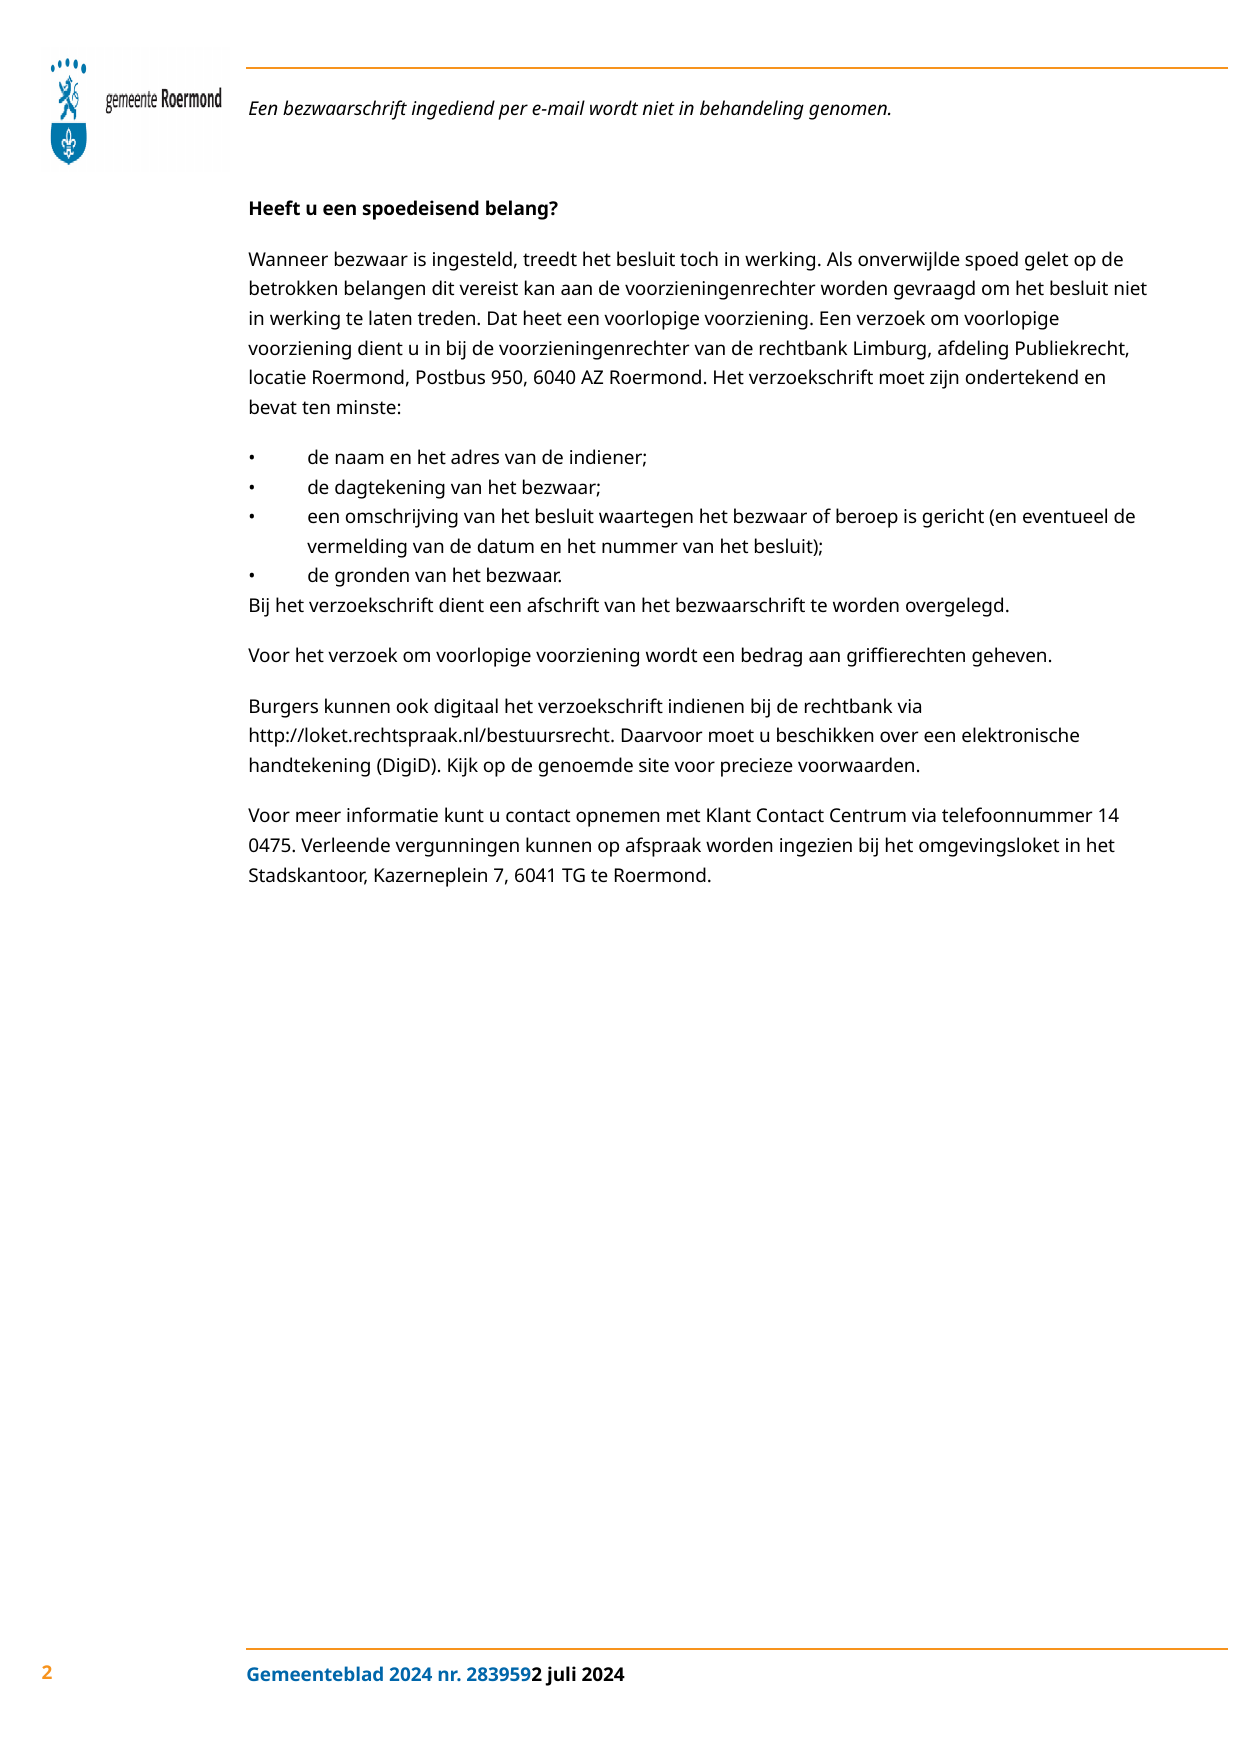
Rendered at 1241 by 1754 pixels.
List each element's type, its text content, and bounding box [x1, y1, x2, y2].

list de dagtekening van het bezwaar; [248, 474, 1152, 500]
text Wanneer bezwaar is ingesteld, treedt het besluit toch in werking. Als onverwijlde spoed gelet op de betrokken belangen dit vereist kan aan de voorzieningenrechter worden gevraagd om het besluit niet in werking te laten treden. Dat heet een voorlopige voorziening. Een verzoek om voorlopige voorziening dient u in bij de voorzieningenrechter van de rechtbank Limburg, afdeling Publiekrecht, locatie Roermond, Postbus 950, 6040 AZ Roermond. Het verzoekschrift moet zijn ondertekend en bevat ten minste: [248, 246, 1152, 420]
picture [41, 47, 231, 172]
text Heeft u een spoedeisend belang? [248, 196, 1152, 221]
text Burgers kunnen ook digitaal het verzoekschrift indienen bij de rechtbank via http://loket.rechtspraak.nl/bestuursrecht. Daarvoor moet u beschikken over een elektronische handtekening (DigiD). Kijk op de genoemde site voor precieze voorwaarden. [248, 693, 1152, 778]
list de gronden van het bezwaar. [248, 563, 1152, 588]
list een omschrijving van het besluit waartegen het bezwaar of beroep is gericht (en eventueel de vermelding van de datum en het nummer van het besluit); [248, 503, 1152, 559]
text Bij het verzoekschrift dient een afschrift van het bezwaarschrift te worden overgelegd. [248, 592, 1152, 618]
list de naam en het adres van de indiener; [248, 444, 1152, 470]
text Voor meer informatie kunt u contact opnemen met Klant Contact Centrum via telefoonnummer 14 0475. Verleende vergunningen kunnen op afspraak worden ingezien bij het omgevingsloket in het Stadskantoor, Kazerneplein 7, 6041 TG te Roermond. [248, 803, 1152, 888]
text Voor het verzoek om voorlopige voorziening wordt een bedrag aan griffierechten geheven. [248, 643, 1152, 668]
text Een bezwaarschrift ingediend per e-mail wordt niet in behandeling genomen. [248, 95, 1152, 121]
